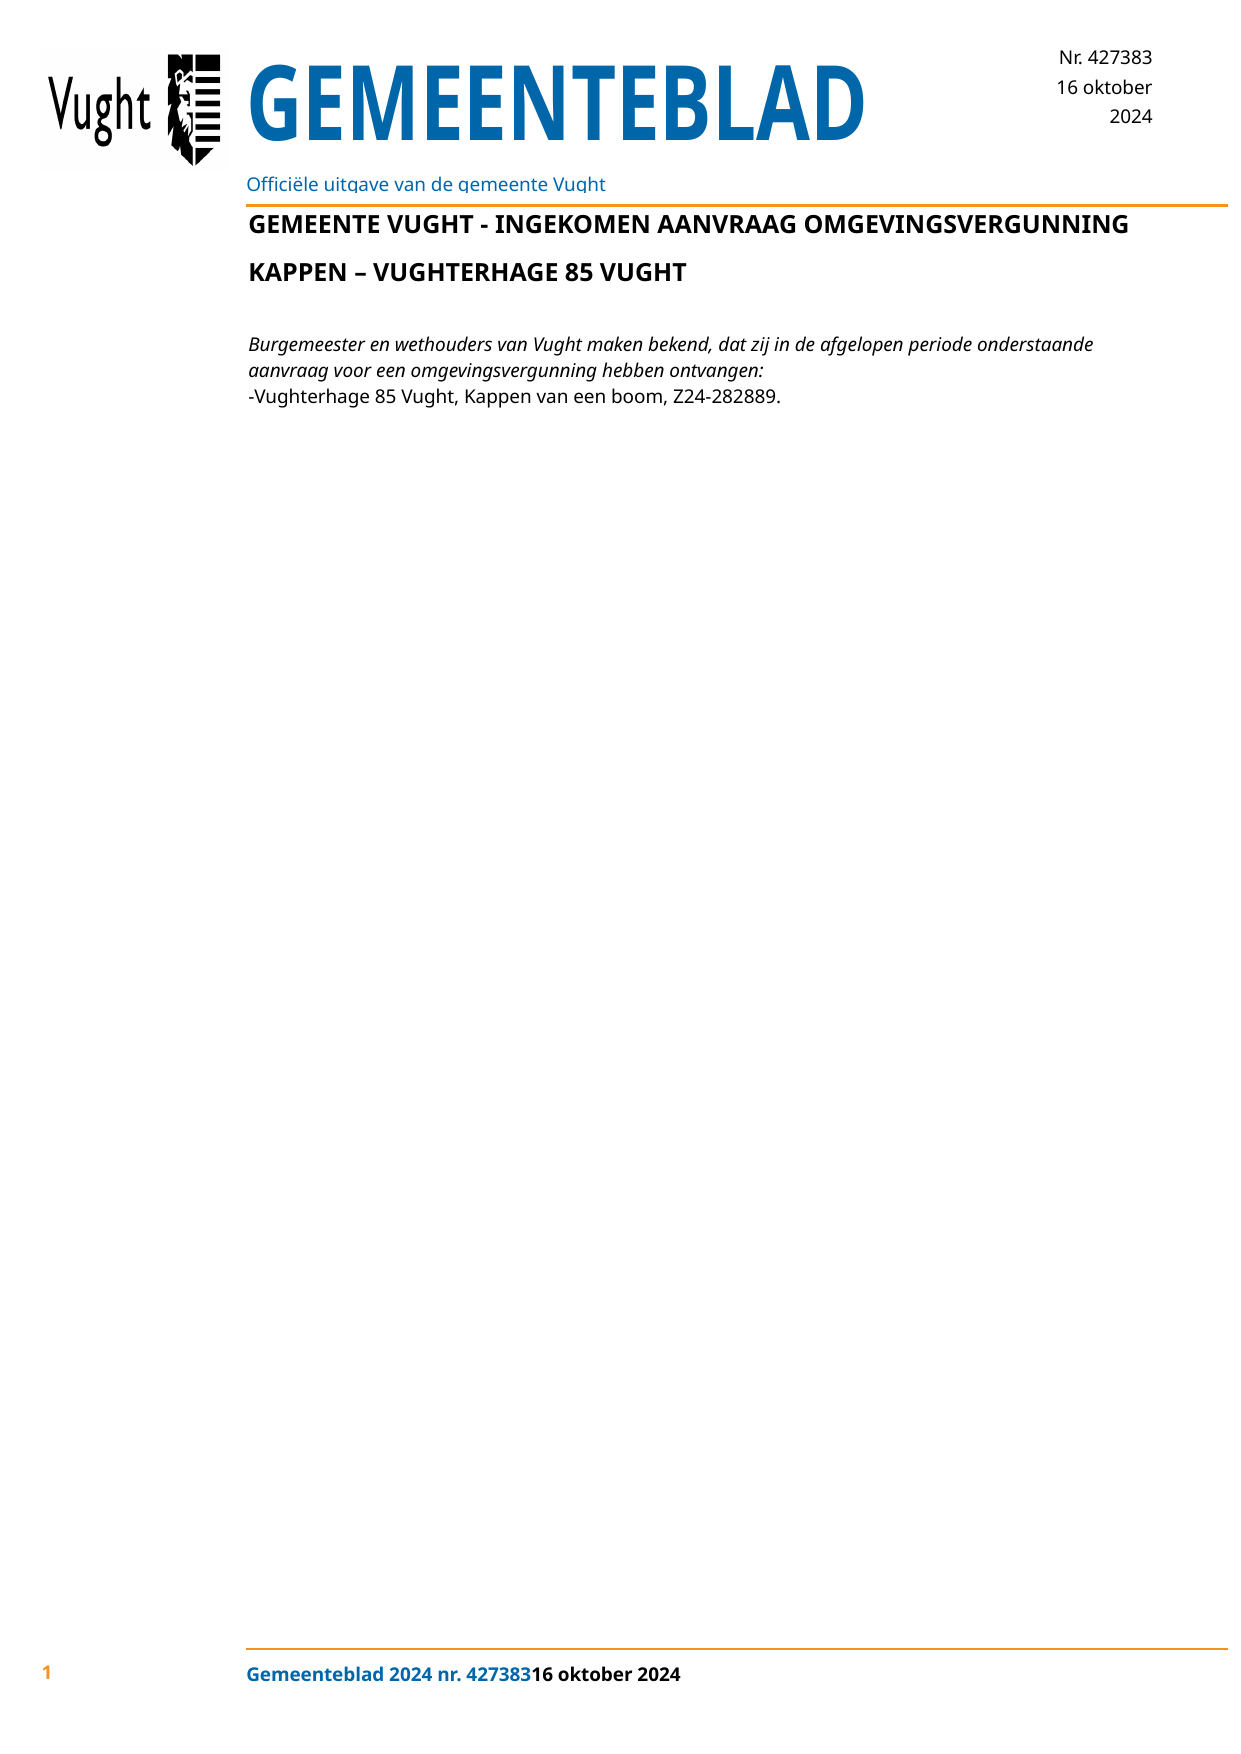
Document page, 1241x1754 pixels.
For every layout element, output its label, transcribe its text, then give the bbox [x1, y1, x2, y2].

text GEMEENTE VUGHT - INGEKOMEN AANVRAAG OMGEVINGSVERGUNNING KAPPEN – VUGHTERHAGE 85 VUGHT [248, 207, 1152, 288]
picture [41, 47, 231, 172]
text Burgemeester en wethouders van Vught maken bekend, dat zij in de afgelopen periode onderstaande aanvraag voor een omgevingsvergunning hebben ontvangen: [248, 331, 1152, 383]
text -Vughterhage 85 Vught, Kappen van een boom, Z24-282889. [248, 383, 1152, 409]
